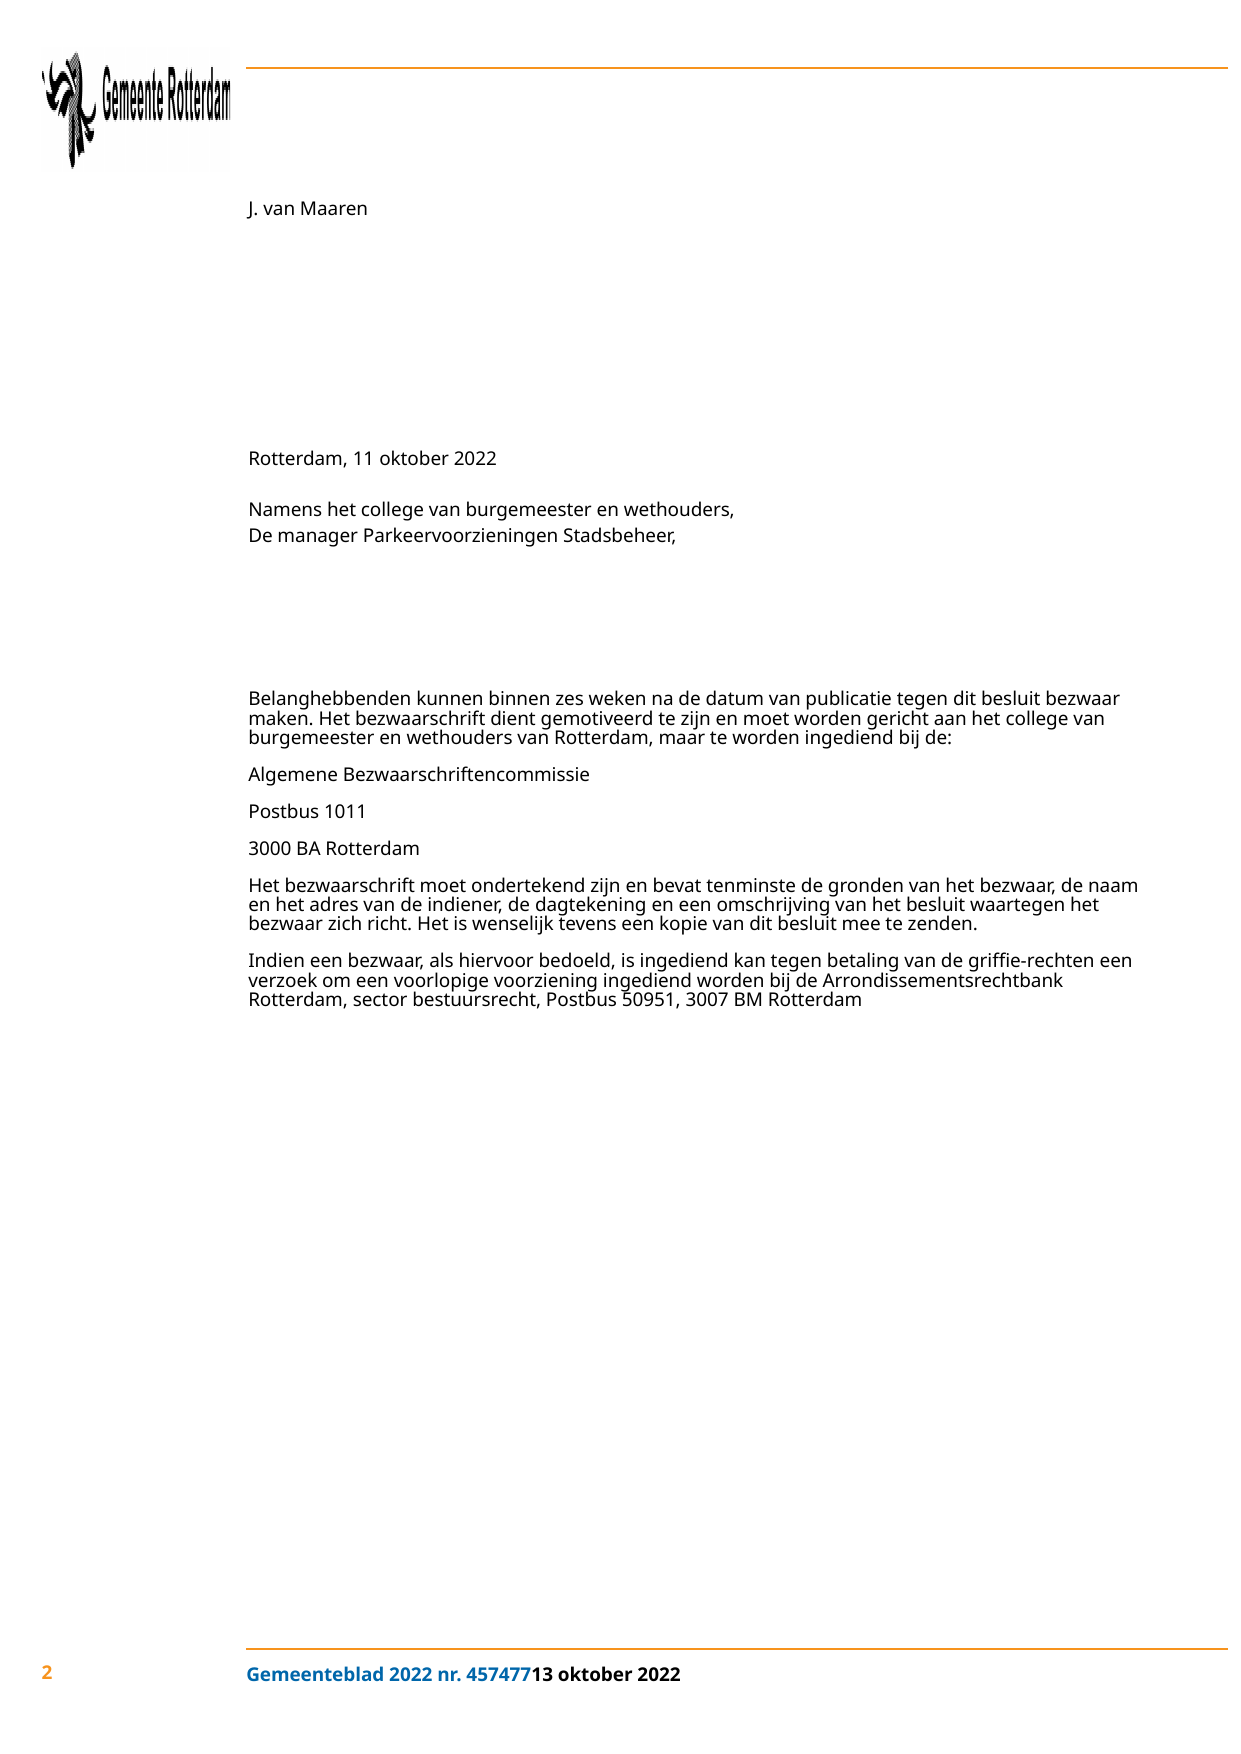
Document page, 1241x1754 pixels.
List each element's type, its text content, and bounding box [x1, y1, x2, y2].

text 3000 BA Rotterdam [248, 840, 1152, 859]
text Rotterdam, 11 oktober 2022 [248, 445, 1152, 471]
text Postbus 1011 [248, 803, 1152, 822]
text Indien een bezwaar, als hiervoor bedoeld, is ingediend kan tegen betaling van de griffie-rechten een verzoek om een voorlopige voorziening ingediend worden bij de Arrondissementsrechtbank Rotterdam, sector bestuursrecht, Postbus 50951, 3007 BM Rotterdam [248, 952, 1152, 1010]
text Het bezwaarschrift moet ondertekend zijn en bevat tenminste de gronden van het bezwaar, de naam en het adres van de indiener, de dagtekening en een omschrijving van het besluit waartegen het bezwaar zich richt. Het is wenselijk tevens een kopie van dit besluit mee te zenden. [248, 877, 1152, 934]
text De manager Parkeervoorzieningen Stadsbeheer, [248, 522, 1152, 548]
text J. van Maaren [248, 196, 1152, 221]
text Namens het college van burgemeester en wethouders, [248, 497, 1152, 522]
text Belanghebbenden kunnen binnen zes weken na de datum van publicatie tegen dit besluit bezwaar maken. Het bezwaarschrift dient gemotiveerd te zijn en moet worden gericht aan het college van burgemeester en wethouders van Rotterdam, maar te worden ingediend bij de: [248, 690, 1152, 748]
text Algemene Bezwaarschriftencommissie [248, 766, 1152, 785]
picture [41, 47, 231, 172]
